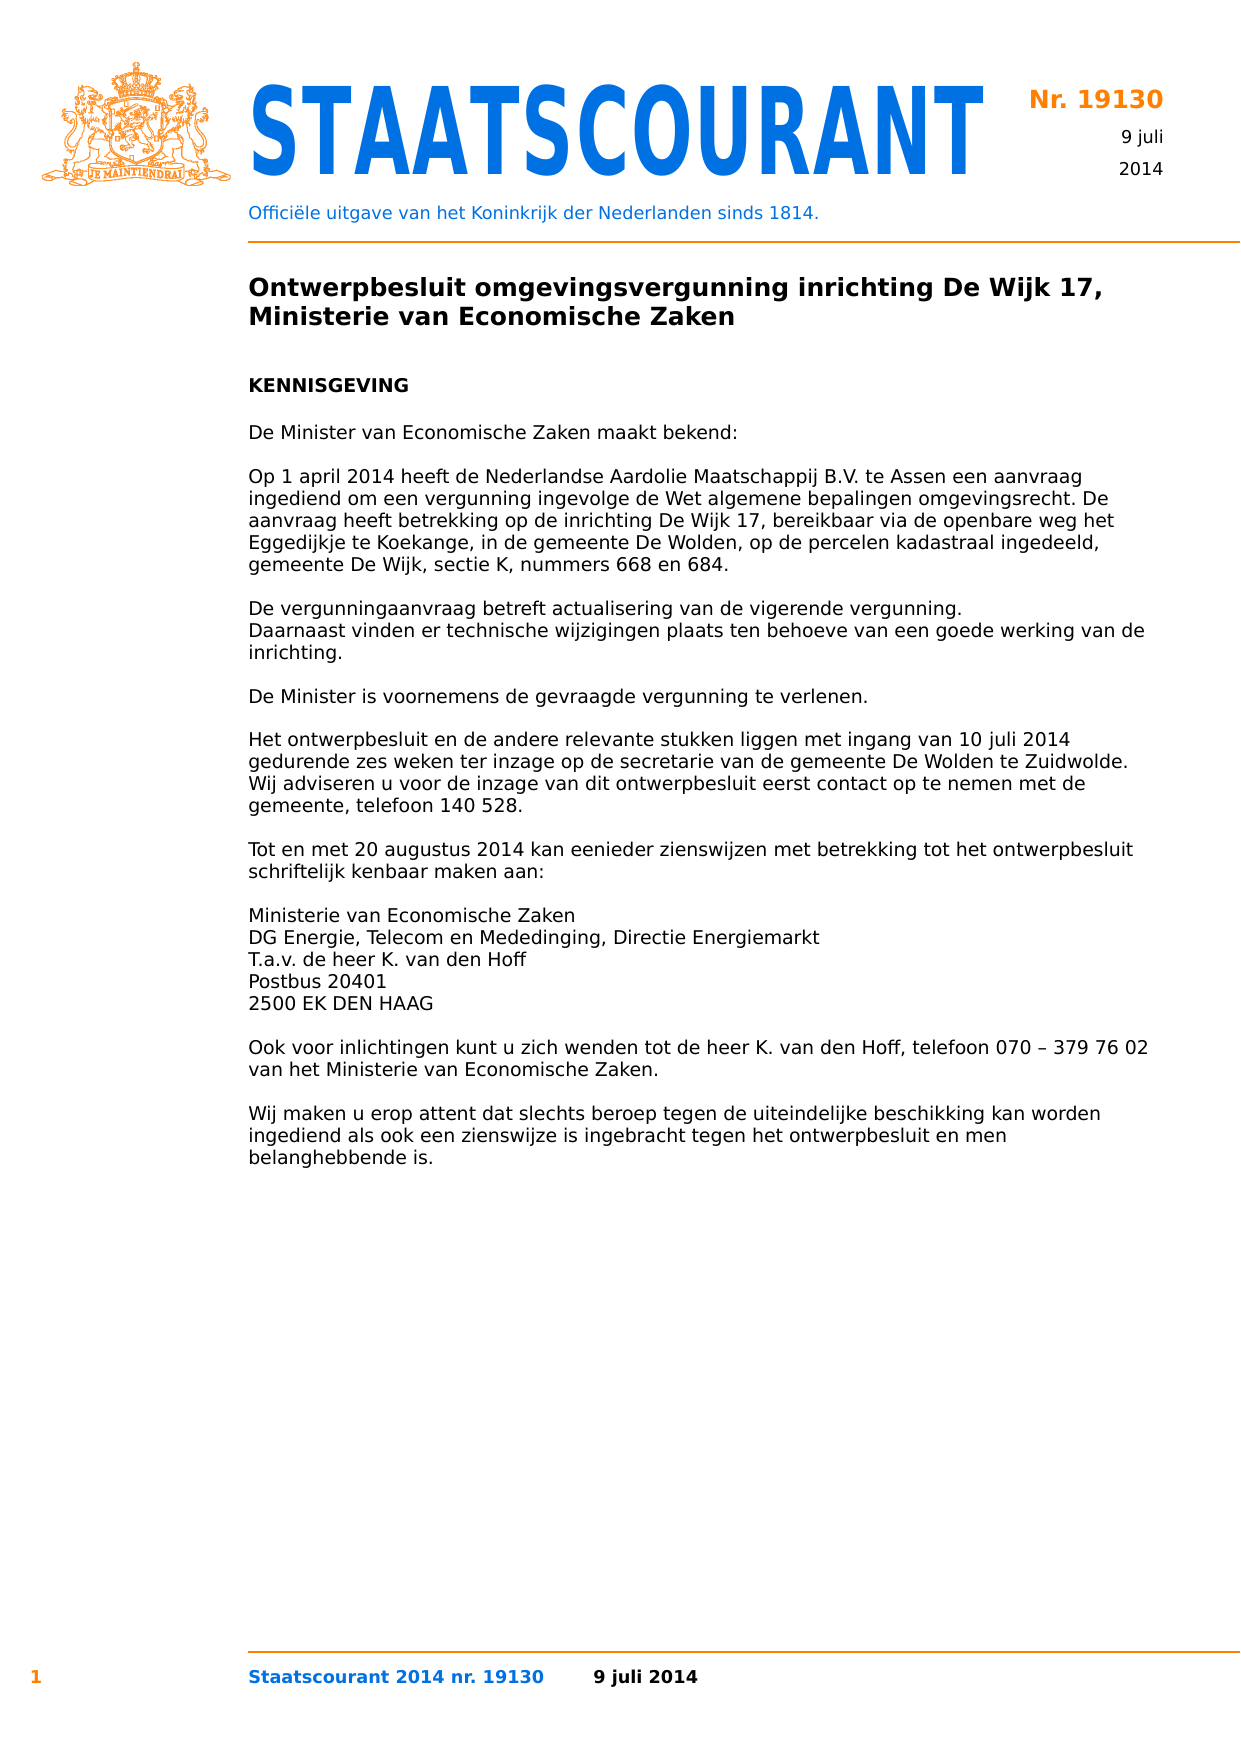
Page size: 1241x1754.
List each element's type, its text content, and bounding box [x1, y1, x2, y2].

picture [41, 62, 231, 186]
text De vergunningaanvraag betreft actualisering van de vigerende vergunning. [248, 598, 1163, 620]
text Op 1 april 2014 heeft de Nederlandse Aardolie Maatschappij B.V. te Assen een aanvraag ingediend om een vergunning ingevolge de Wet algemene bepalingen omgevingsrecht. De aanvraag heeft betrekking op de inrichting De Wijk 17, bereikbaar via de openbare weg het Eggedijkje te Koekange, in de gemeente De Wolden, op de percelen kadastraal ingedeeld, gemeente De Wijk, sectie K, nummers 668 en 684. [248, 466, 1163, 576]
text De Minister van Economische Zaken maakt bekend: [248, 422, 1163, 444]
text De Minister is voornemens de gevraagde vergunning te verlenen. [248, 686, 1163, 707]
table_cell 9 juli [998, 121, 1240, 153]
table_cell 2014 [998, 153, 1240, 203]
text T.a.v. de heer K. van den Hoff [248, 949, 1163, 971]
subtitle Ontwerpbesluit omgevingsvergunning inrichting De Wijk 17, Ministerie van Economische Zaken [248, 273, 1163, 331]
text Tot en met 20 augustus 2014 kan eenieder zienswijzen met betrekking tot het ontwerpbesluit schriftelijk kenbaar maken aan: [248, 839, 1163, 883]
text Het ontwerpbesluit en de andere relevante stukken liggen met ingang van 10 juli 2014 gedurende zes weken ter inzage op de secretarie van de gemeente De Wolden te Zuidwolde. Wij adviseren u voor de inzage van dit ontwerpbesluit eerst contact op te nemen met de gemeente, telefoon 140 528. [248, 729, 1163, 817]
text Ministerie van Economische Zaken [248, 905, 1163, 927]
subtitle KENNISGEVING [248, 375, 1163, 397]
table_header STAATSCOURANT [248, 62, 998, 203]
table_header [25, 62, 248, 241]
text Ook voor inlichtingen kunt u zich wenden tot de heer K. van den Hoff, telefoon 070 – 379 76 02 van het Ministerie van Economische Zaken. [248, 1037, 1163, 1081]
table_cell Officiële uitgave van het Koninkrijk der Nederlanden sinds 1814. [248, 203, 1240, 241]
text DG Energie, Telecom en Mededinging, Directie Energiemarkt [248, 927, 1163, 949]
text Wij maken u erop attent dat slechts beroep tegen de uiteindelijke beschikking kan worden ingediend als ook een zienswijze is ingebracht tegen het ontwerpbesluit en men belanghebbende is. [248, 1103, 1163, 1168]
text 2500 EK DEN HAAG [248, 993, 1163, 1015]
table_header Nr. 19130 [998, 62, 1240, 121]
text Postbus 20401 [248, 971, 1163, 993]
text Daarnaast vinden er technische wijzigingen plaats ten behoeve van een goede werking van de inrichting. [248, 620, 1163, 664]
